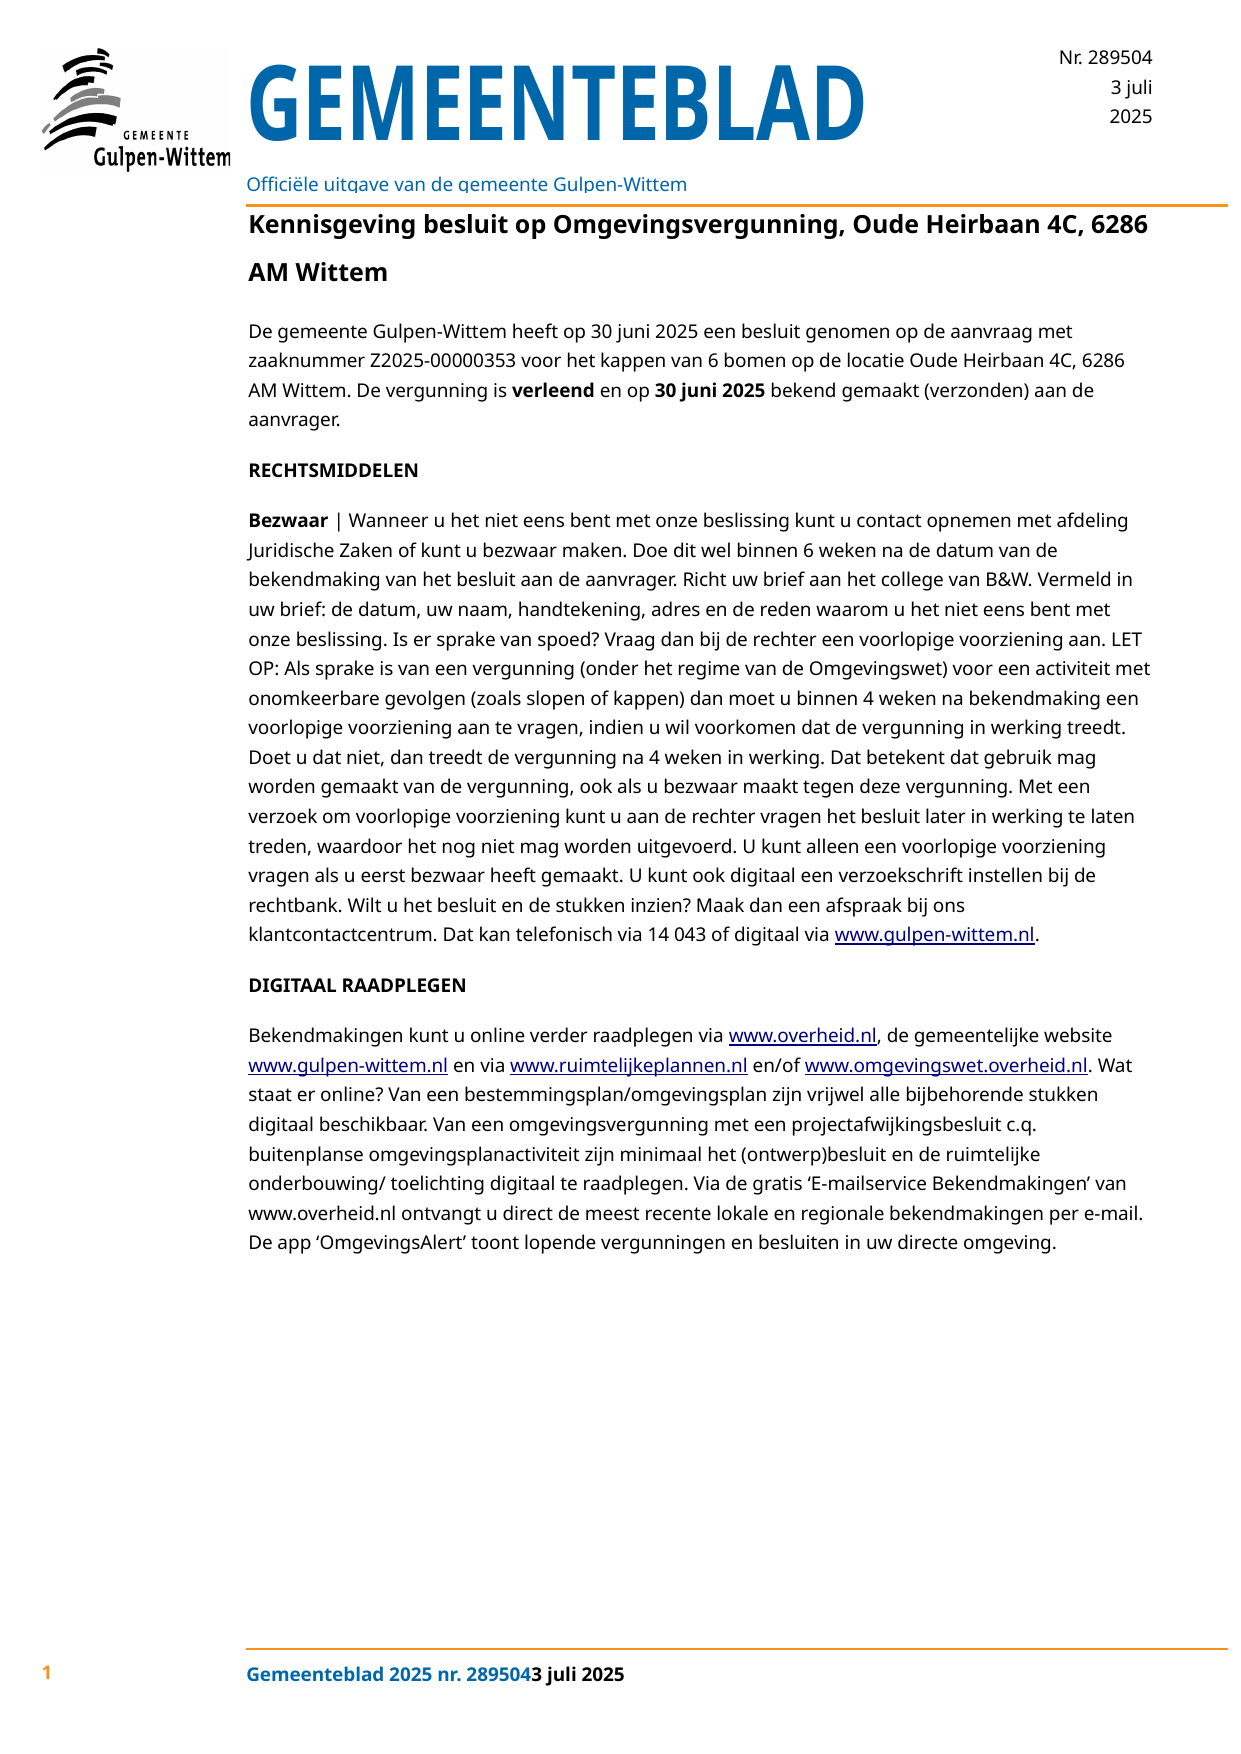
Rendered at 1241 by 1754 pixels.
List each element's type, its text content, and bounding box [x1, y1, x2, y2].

text Kennisgeving besluit op Omgevingsvergunning, Oude Heirbaan 4C, 6286 AM Wittem [248, 207, 1152, 288]
text Bezwaar | Wanneer u het niet eens bent met onze beslissing kunt u contact opnemen met afdeling Juridische Zaken of kunt u bezwaar maken. Doe dit wel binnen 6 weken na de datum van de bekendmaking van het besluit aan de aanvrager. Richt uw brief aan het college van B&W. Vermeld in uw brief: de datum, uw naam, handtekening, adres en de reden waarom u het niet eens bent met onze beslissing. Is er sprake van spoed? Vraag dan bij de rechter een voorlopige voorziening aan. LET OP: Als sprake is van een vergunning (onder het regime van de Omgevingswet) voor een activiteit met onomkeerbare gevolgen (zoals slopen of kappen) dan moet u binnen 4 weken na bekendmaking een voorlopige voorziening aan te vragen, indien u wil voorkomen dat de vergunning in werking treedt. Doet u dat niet, dan treedt de vergunning na 4 weken in werking. Dat betekent dat gebruik mag worden gemaakt van de vergunning, ook als u bezwaar maakt tegen deze vergunning. Met een verzoek om voorlopige voorziening kunt u aan de rechter vragen het besluit later in werking te laten treden, waardoor het nog niet mag worden uitgevoerd. U kunt alleen een voorlopige voorziening vragen als u eerst bezwaar heeft gemaakt. U kunt ook digitaal een verzoekschrift instellen bij de rechtbank. Wilt u het besluit en de stukken inzien? Maak dan een afspraak bij ons klantcontactcentrum. Dat kan telefonisch via 14 043 of digitaal via www.gulpen-wittem.nl. [248, 507, 1152, 947]
text DIGITAAL RAADPLEGEN [248, 972, 1152, 998]
text RECHTSMIDDELEN [248, 457, 1152, 483]
text De gemeente Gulpen-Wittem heeft op 30 juni 2025 een besluit genomen op de aanvraag met zaaknummer Z2025-00000353 voor het kappen van 6 bomen op de locatie Oude Heirbaan 4C, 6286 AM Wittem. De vergunning is verleend en op 30 juni 2025 bekend gemaakt (verzonden) aan de aanvrager. [248, 318, 1152, 432]
picture [41, 47, 231, 172]
text Bekendmakingen kunt u online verder raadplegen via www.overheid.nl, de gemeentelijke website www.gulpen-wittem.nl en via www.ruimtelijkeplannen.nl en/of www.omgevingswet.overheid.nl. Wat staat er online? Van een bestemmingsplan/omgevingsplan zijn vrijwel alle bijbehorende stukken digitaal beschikbaar. Van een omgevingsvergunning met een projectafwijkingsbesluit c.q. buitenplanse omgevingsplanactiviteit zijn minimaal het (ontwerp)besluit en de ruimtelijke onderbouwing/ toelichting digitaal te raadplegen. Via de gratis ‘E-mailservice Bekendmakingen’ van www.overheid.nl ontvangt u direct de meest recente lokale en regionale bekendmakingen per e-mail. De app ‘OmgevingsAlert’ toont lopende vergunningen en besluiten in uw directe omgeving. [248, 1022, 1152, 1255]
